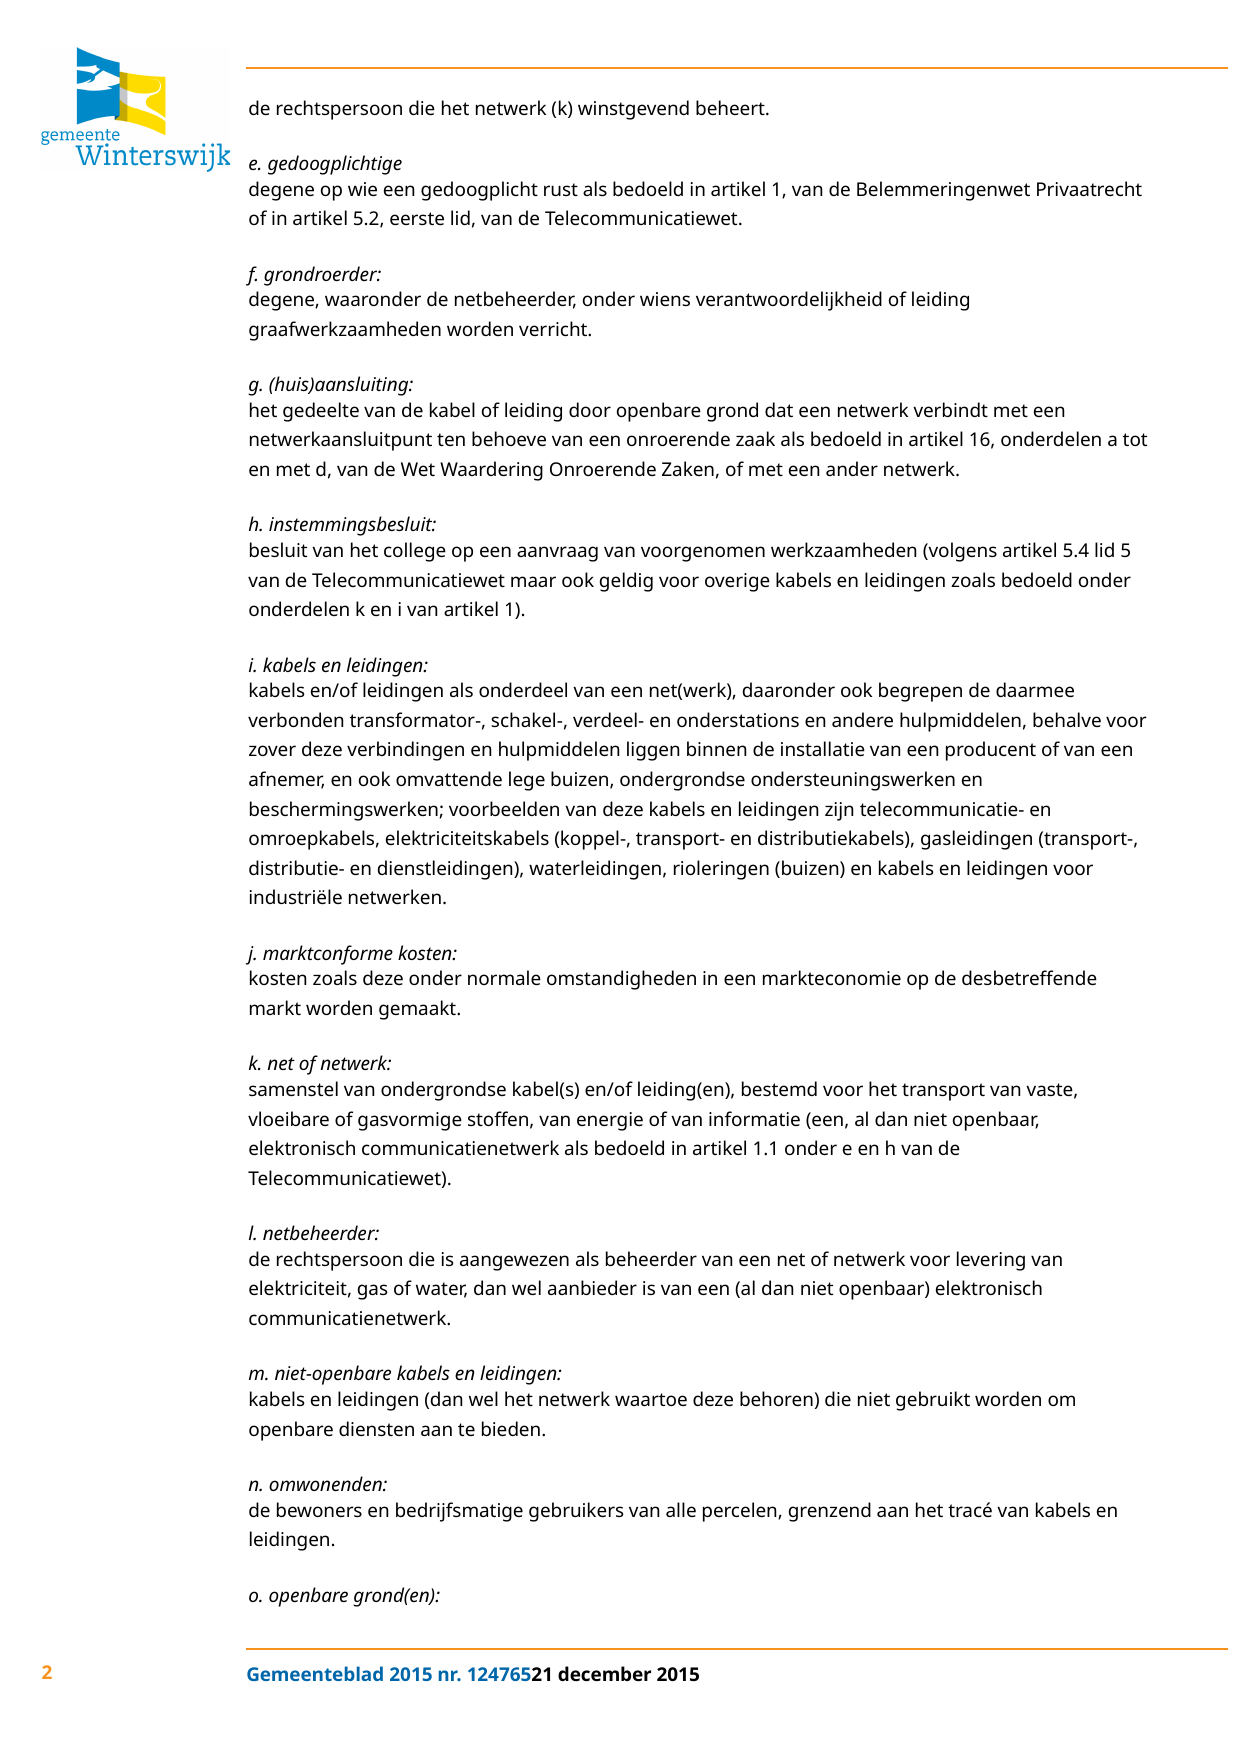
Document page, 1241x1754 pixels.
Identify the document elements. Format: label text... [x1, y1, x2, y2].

text besluit van het college op een aanvraag van voorgenomen werkzaamheden (volgens artikel 5.4 lid 5 van de Telecommunicatiewet maar ook geldig voor overige kabels en leidingen zoals bedoeld onder onderdelen k en i van artikel 1). [248, 537, 1152, 622]
text o. openbare grond(en): [248, 1582, 1152, 1607]
text h. instemmingsbesluit: [248, 512, 1152, 537]
text kosten zoals deze onder normale omstandigheden in een markteconomie op de desbetreffende markt worden gemaakt. [248, 966, 1152, 1021]
text het gedeelte van de kabel of leiding door openbare grond dat een netwerk verbindt met een netwerkaansluitpunt ten behoeve van een onroerende zaak als bedoeld in artikel 16, onderdelen a tot en met d, van de Wet Waardering Onroerende Zaken, of met een ander netwerk. [248, 397, 1152, 482]
text samenstel van ondergrondse kabel(s) en/of leiding(en), bestemd voor het transport van vaste, vloeibare of gasvormige stoffen, van energie of van informatie (een, al dan niet openbaar, elektronisch communicatienetwerk als bedoeld in artikel 1.1 onder e en h van de Telecommunicatiewet). [248, 1076, 1152, 1191]
text i. kabels en leidingen: [248, 652, 1152, 677]
text kabels en leidingen (dan wel het netwerk waartoe deze behoren) die niet gebruikt worden om openbare diensten aan te bieden. [248, 1386, 1152, 1442]
text n. omwonenden: [248, 1471, 1152, 1497]
text f. grondroerder: [248, 261, 1152, 286]
text l. netbeheerder: [248, 1220, 1152, 1246]
text degene, waaronder de netbeheerder, onder wiens verantwoordelijkheid of leiding graafwerkzaamheden worden verricht. [248, 286, 1152, 342]
text degene op wie een gedoogplicht rust als bedoeld in artikel 1, van de Belemmeringenwet Privaatrecht of in artikel 5.2, eerste lid, van de Telecommunicatiewet. [248, 176, 1152, 231]
text k. net of netwerk: [248, 1051, 1152, 1076]
text de bewoners en bedrijfsmatige gebruikers van alle percelen, grenzend aan het tracé van kabels en leidingen. [248, 1497, 1152, 1552]
text kabels en/of leidingen als onderdeel van een net(werk), daaronder ook begrepen de daarmee verbonden transformator-, schakel-, verdeel- en onderstations en andere hulpmiddelen, behalve voor zover deze verbindingen en hulpmiddelen liggen binnen de installatie van een producent of van een afnemer, en ook omvattende lege buizen, ondergrondse ondersteuningswerken en beschermingswerken; voorbeelden van deze kabels en leidingen zijn telecommunicatie- en omroepkabels, elektriciteitskabels (koppel-, transport- en distributiekabels), gasleidingen (transport-, distributie- en dienstleidingen), waterleidingen, rioleringen (buizen) en kabels en leidingen voor industriële netwerken. [248, 677, 1152, 910]
text g. (huis)aansluiting: [248, 371, 1152, 397]
text j. marktconforme kosten: [248, 940, 1152, 966]
picture [41, 47, 231, 172]
picture [225, 153, 231, 162]
text de rechtspersoon die is aangewezen als beheerder van een net of netwerk voor levering van elektriciteit, gas of water, dan wel aanbieder is van een (al dan niet openbaar) elektronisch communicatienetwerk. [248, 1246, 1152, 1331]
text m. niet-openbare kabels en leidingen: [248, 1361, 1152, 1386]
text e. gedoogplichtige [248, 150, 1152, 176]
text de rechtspersoon die het netwerk (k) winstgevend beheert. [248, 95, 1152, 121]
